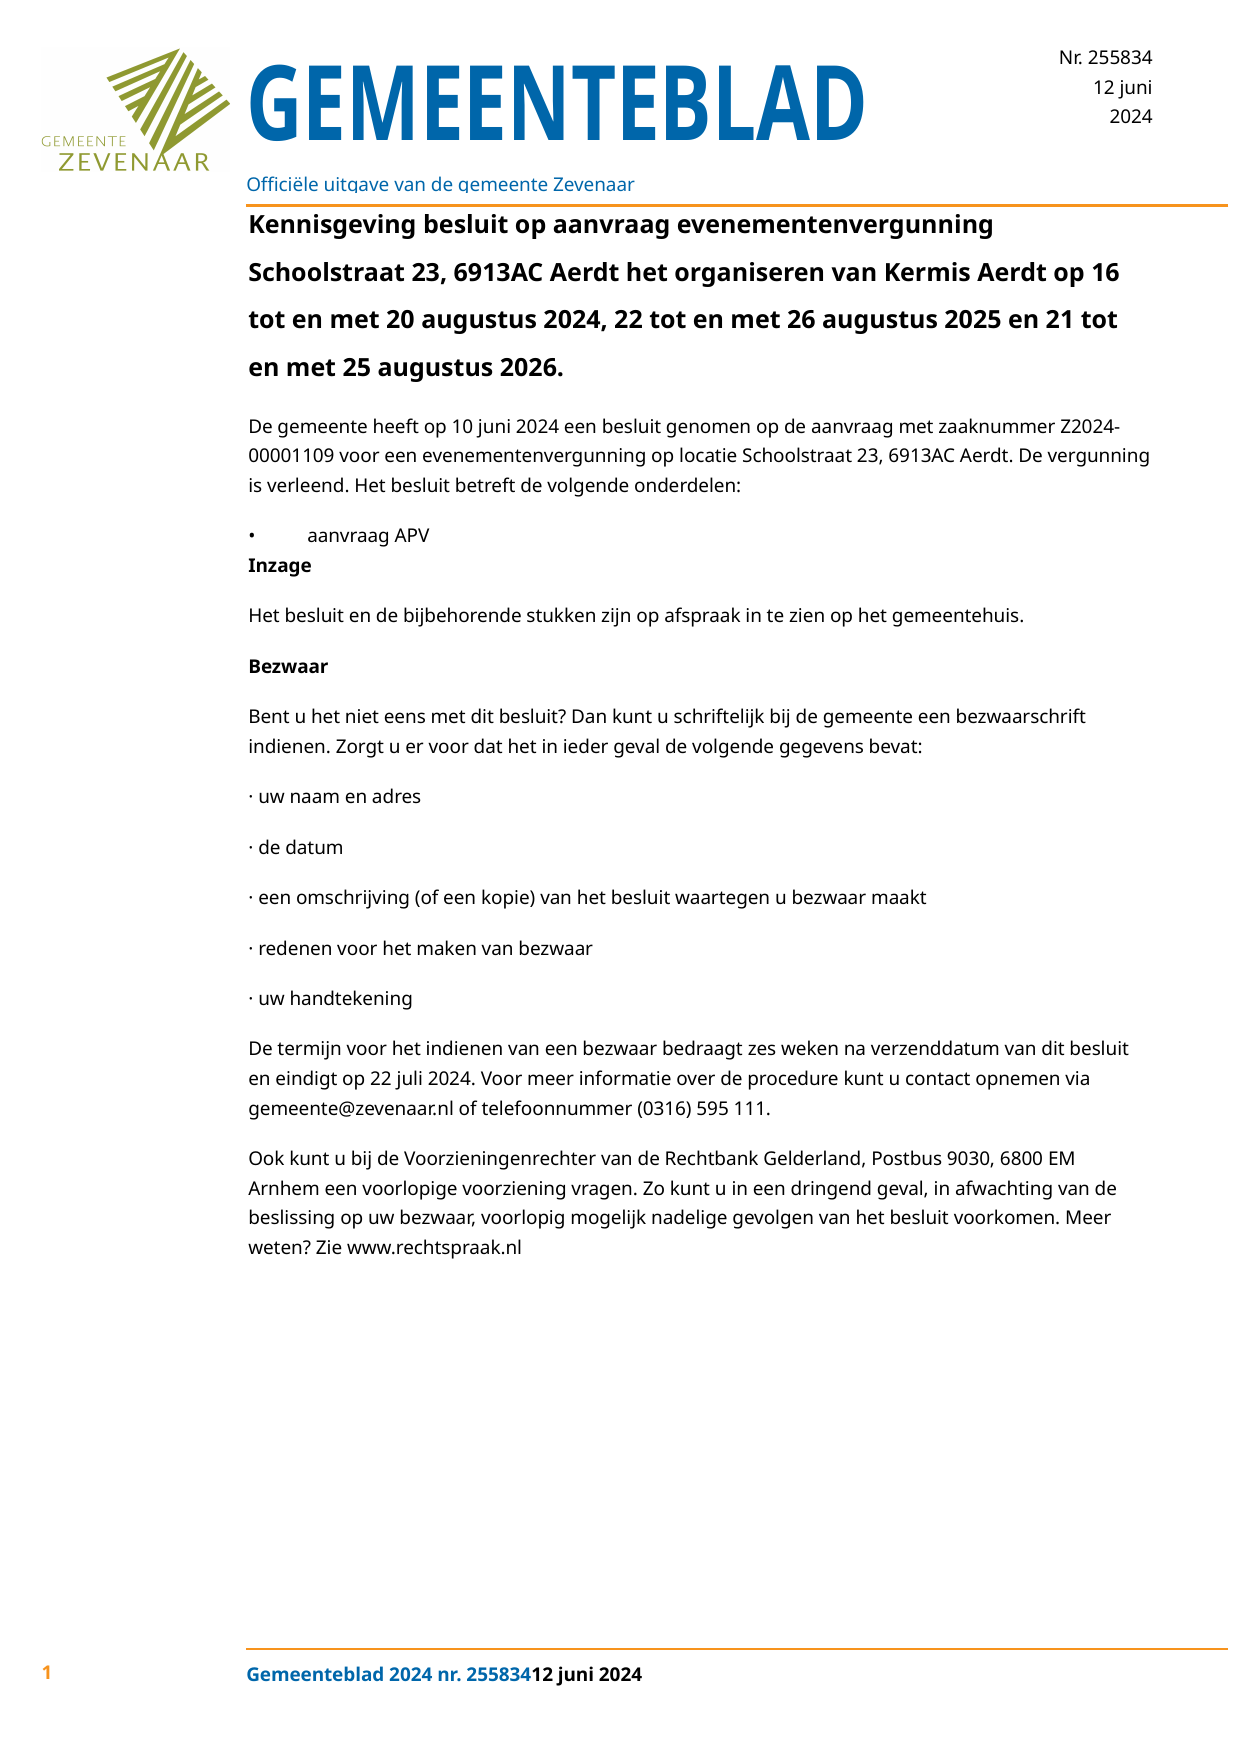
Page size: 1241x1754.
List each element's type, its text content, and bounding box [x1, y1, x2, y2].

text · de datum [248, 834, 1152, 860]
picture [41, 47, 231, 172]
text Het besluit en de bijbehorende stukken zijn op afspraak in te zien op het gemeentehuis. [248, 603, 1152, 628]
text Bent u het niet eens met dit besluit? Dan kunt u schriftelijk bij de gemeente een bezwaarschrift indienen. Zorgt u er voor dat het in ieder geval de volgende gegevens bevat: [248, 703, 1152, 759]
text De gemeente heeft op 10 juni 2024 een besluit genomen op de aanvraag met zaaknummer Z2024-00001109 voor een evenementenvergunning op locatie Schoolstraat 23, 6913AC Aerdt. De vergunning is verleend. Het besluit betreft de volgende onderdelen: [248, 413, 1152, 498]
text · uw naam en adres [248, 783, 1152, 809]
text · een omschrijving (of een kopie) van het besluit waartegen u bezwaar maakt [248, 884, 1152, 910]
text Bezwaar [248, 653, 1152, 679]
text De termijn voor het indienen van een bezwaar bedraagt zes weken na verzenddatum van dit besluit en eindigt op 22 juli 2024. Voor meer informatie over de procedure kunt u contact opnemen via gemeente@zevenaar.nl of telefoonnummer (0316) 595 111. [248, 1036, 1152, 1121]
text · redenen voor het maken van bezwaar [248, 935, 1152, 961]
list aanvraag APV [248, 523, 1152, 548]
text · uw handtekening [248, 985, 1152, 1011]
text Inzage [248, 552, 1152, 578]
text Kennisgeving besluit op aanvraag evenementenvergunning Schoolstraat 23, 6913AC Aerdt het organiseren van Kermis Aerdt op 16 tot en met 20 augustus 2024, 22 tot en met 26 augustus 2025 en 21 tot en met 25 augustus 2026. [248, 207, 1152, 384]
text Ook kunt u bij de Voorzieningenrechter van de Rechtbank Gelderland, Postbus 9030, 6800 EM Arnhem een voorlopige voorziening vragen. Zo kunt u in een dringend geval, in afwachting van de beslissing op uw bezwaar, voorlopig mogelijk nadelige gevolgen van het besluit voorkomen. Meer weten? Zie www.rechtspraak.nl [248, 1145, 1152, 1260]
